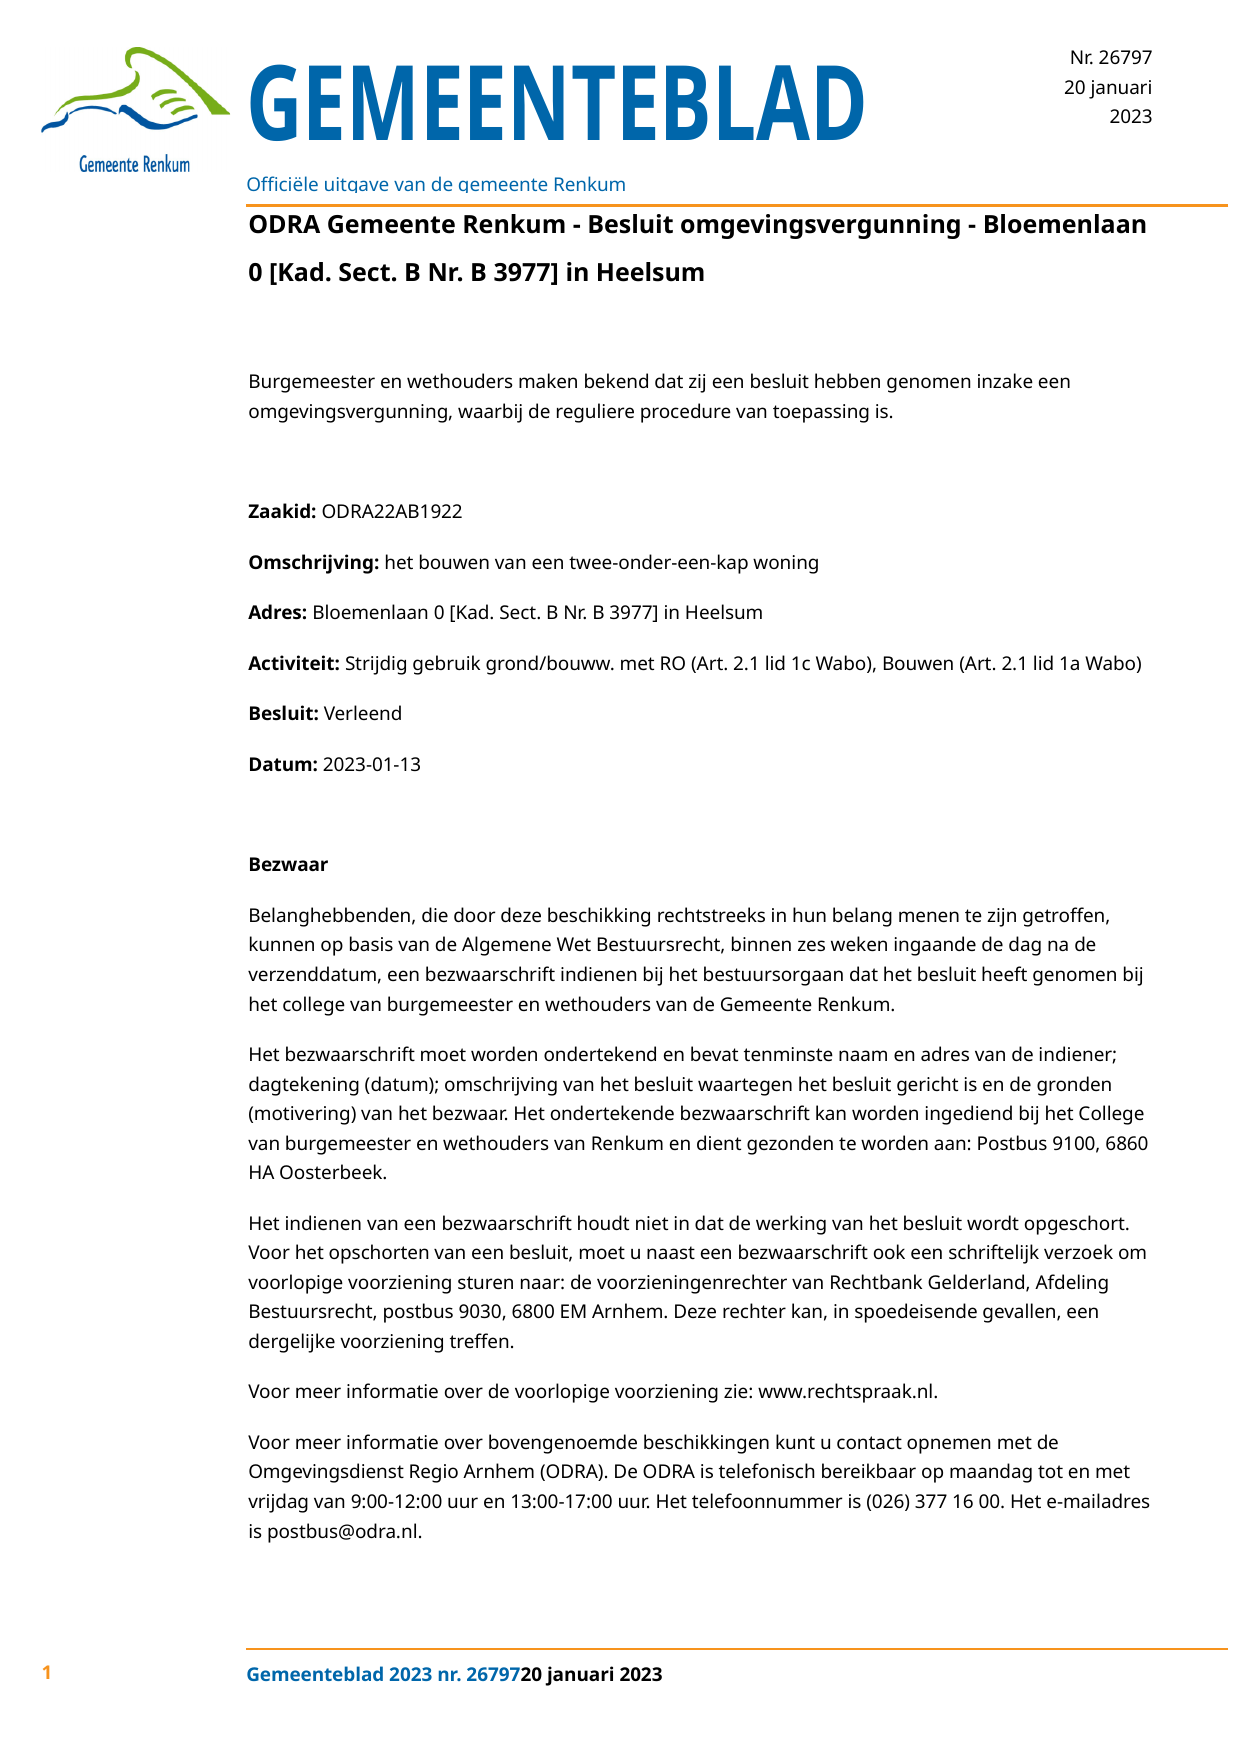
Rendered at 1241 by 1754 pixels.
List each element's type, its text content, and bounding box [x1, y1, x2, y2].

picture [41, 47, 231, 172]
text Voor meer informatie over de voorlopige voorziening zie: www.rechtspraak.nl. [248, 1379, 1152, 1404]
text Omschrijving: het bouwen van een twee-onder-een-kap woning [248, 549, 1152, 575]
text Besluit: Verleend [248, 700, 1152, 726]
text Voor meer informatie over bovengenoemde beschikkingen kunt u contact opnemen met de Omgevingsdienst Regio Arnhem (ODRA). De ODRA is telefonisch bereikbaar op maandag tot en met vrijdag van 9:00-12:00 uur en 13:00-17:00 uur. Het telefoonnummer is (026) 377 16 00. Het e-mailadres is postbus@odra.nl. [248, 1429, 1152, 1544]
text Activiteit: Strijdig gebruik grond/bouww. met RO (Art. 2.1 lid 1c Wabo), Bouwen (Art. 2.1 lid 1a Wabo) [248, 650, 1152, 676]
text Datum: 2023-01-13 [248, 751, 1152, 777]
text Bezwaar [248, 852, 1152, 877]
text Het indienen van een bezwaarschrift houdt niet in dat de werking van het besluit wordt opgeschort. Voor het opschorten van een besluit, moet u naast een bezwaarschrift ook een schriftelijk verzoek om voorlopige voorziening sturen naar: de voorzieningenrechter van Rechtbank Gelderland, Afdeling Bestuursrecht, postbus 9030, 6800 EM Arnhem. Deze rechter kan, in spoedeisende gevallen, een dergelijke voorziening treffen. [248, 1210, 1152, 1354]
text Zaakid: ODRA22AB1922 [248, 499, 1152, 524]
text Belanghebbenden, die door deze beschikking rechtstreeks in hun belang menen te zijn getroffen, kunnen op basis van de Algemene Wet Bestuursrecht, binnen zes weken ingaande de dag na de verzenddatum, een bezwaarschrift indienen bij het bestuursorgaan dat het besluit heeft genomen bij het college van burgemeester en wethouders van de Gemeente Renkum. [248, 902, 1152, 1017]
text ODRA Gemeente Renkum - Besluit omgevingsvergunning - Bloemenlaan 0 [Kad. Sect. B Nr. B 3977] in Heelsum [248, 207, 1152, 288]
text Het bezwaarschrift moet worden ondertekend en bevat tenminste naam en adres van de indiener; dagtekening (datum); omschrijving van het besluit waartegen het besluit gericht is en de gronden (motivering) van het bezwaar. Het ondertekende bezwaarschrift kan worden ingediend bij het College van burgemeester en wethouders van Renkum en dient gezonden te worden aan: Postbus 9100, 6860 HA Oosterbeek. [248, 1041, 1152, 1185]
text Adres: Bloemenlaan 0 [Kad. Sect. B Nr. B 3977] in Heelsum [248, 599, 1152, 625]
text Burgemeester en wethouders maken bekend dat zij een besluit hebben genomen inzake een omgevingsvergunning, waarbij de reguliere procedure van toepassing is. [248, 368, 1152, 424]
